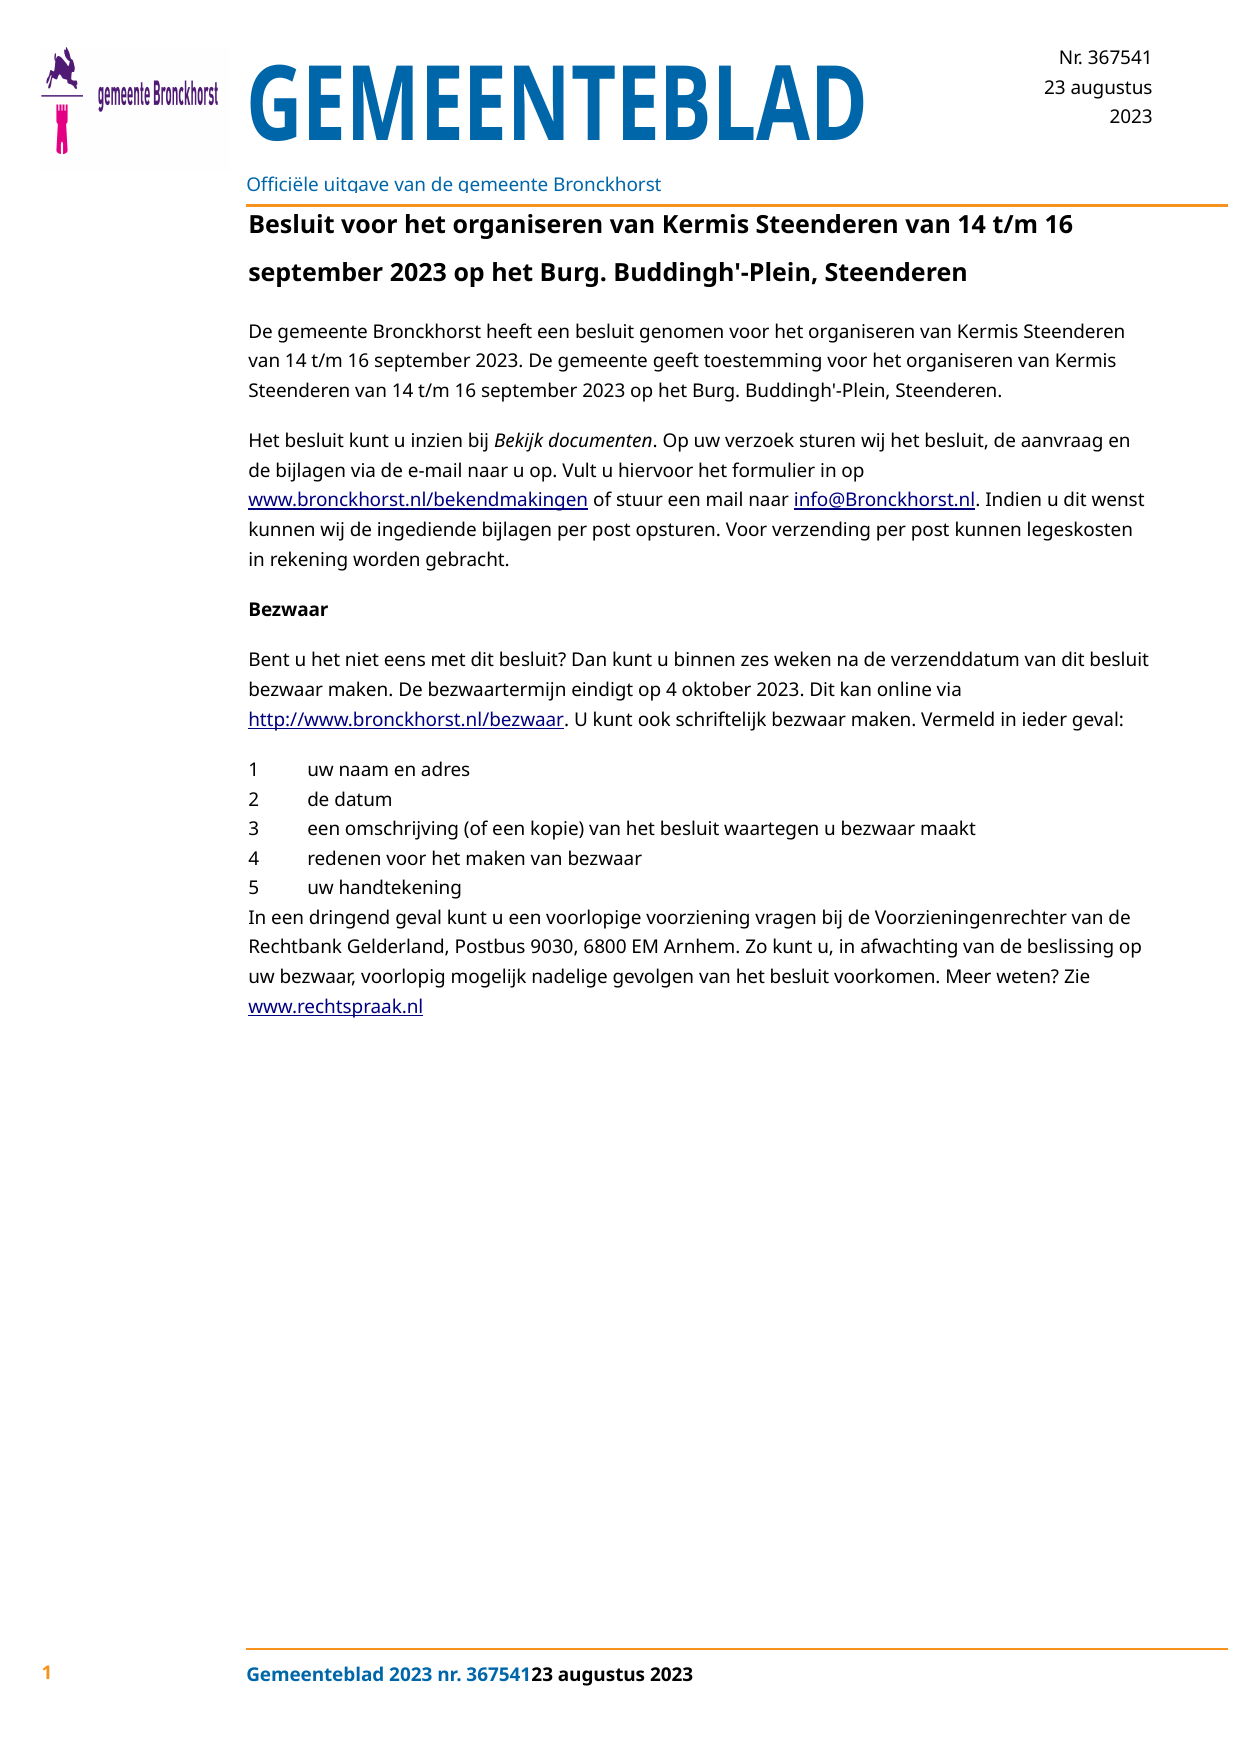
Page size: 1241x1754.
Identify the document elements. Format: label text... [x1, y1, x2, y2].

text Besluit voor het organiseren van Kermis Steenderen van 14 t/m 16 september 2023 op het Burg. Buddingh'-Plein, Steenderen [248, 207, 1152, 288]
list uw handtekening [248, 874, 1152, 900]
list een omschrijving (of een kopie) van het besluit waartegen u bezwaar maakt [248, 815, 1152, 841]
text Het besluit kunt u inzien bij Bekijk documenten. Op uw verzoek sturen wij het besluit, de aanvraag en de bijlagen via de e-mail naar u op. Vult u hiervoor het formulier in op www.bronckhorst.nl/bekendmakingen of stuur een mail naar info@Bronckhorst.nl. Indien u dit wenst kunnen wij de ingediende bijlagen per post opsturen. Voor verzending per post kunnen legeskosten in rekening worden gebracht. [248, 427, 1152, 572]
list redenen voor het maken van bezwaar [248, 845, 1152, 871]
text In een dringend geval kunt u een voorlopige voorziening vragen bij de Voorzieningenrechter van de Rechtbank Gelderland, Postbus 9030, 6800 EM Arnhem. Zo kunt u, in afwachting van de beslissing op uw bezwaar, voorlopig mogelijk nadelige gevolgen van het besluit voorkomen. Meer weten? Zie www.rechtspraak.nl [248, 904, 1152, 1019]
text Bent u het niet eens met dit besluit? Dan kunt u binnen zes weken na de verzenddatum van dit besluit bezwaar maken. De bezwaartermijn eindigt op 4 oktober 2023. Dit kan online via http://www.bronckhorst.nl/bezwaar. U kunt ook schriftelijk bezwaar maken. Vermeld in ieder geval: [248, 647, 1152, 732]
text De gemeente Bronckhorst heeft een besluit genomen voor het organiseren van Kermis Steenderen van 14 t/m 16 september 2023. De gemeente geeft toestemming voor het organiseren van Kermis Steenderen van 14 t/m 16 september 2023 op het Burg. Buddingh'-Plein, Steenderen. [248, 318, 1152, 403]
list uw naam en adres [248, 756, 1152, 782]
picture [41, 47, 231, 172]
text Bezwaar [248, 596, 1152, 622]
list de datum [248, 786, 1152, 812]
